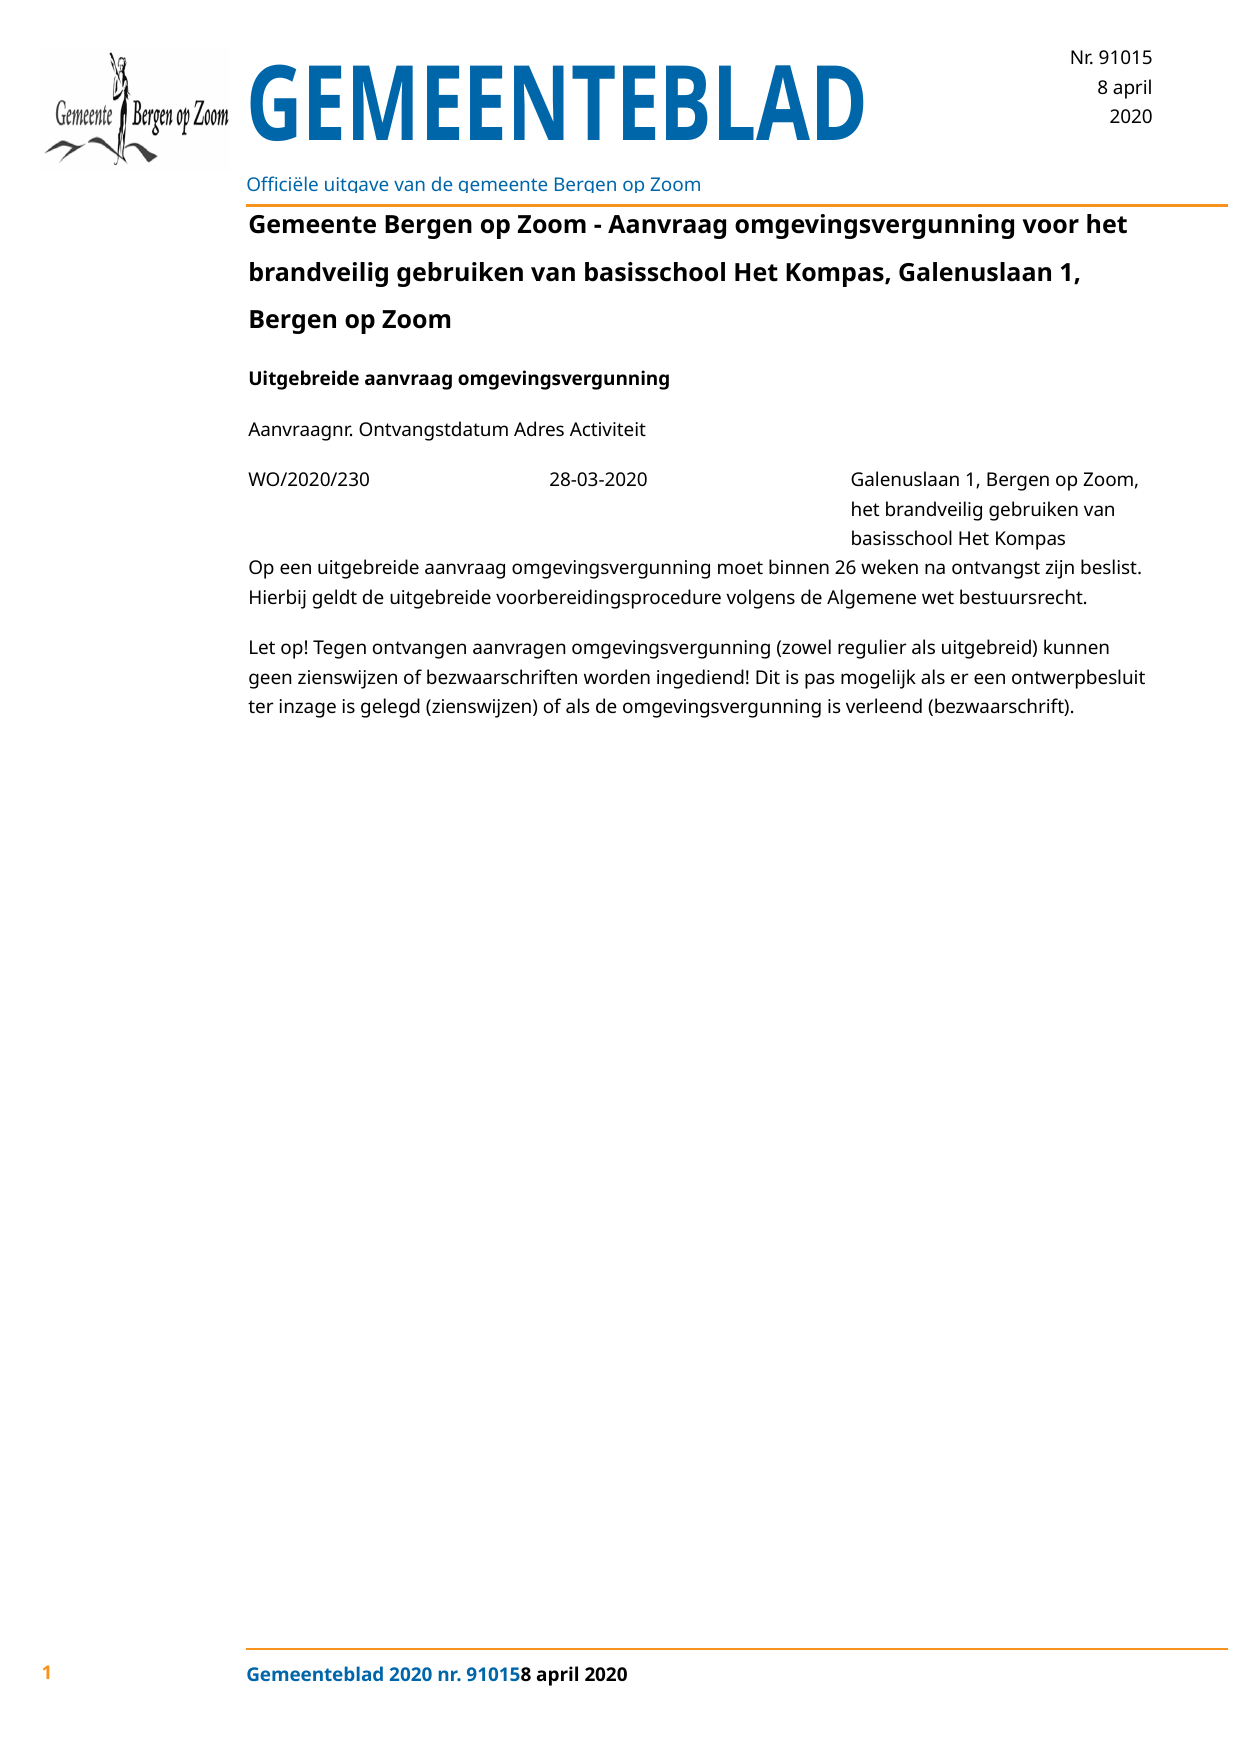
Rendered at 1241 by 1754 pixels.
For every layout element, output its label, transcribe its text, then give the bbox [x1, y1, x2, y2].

picture [41, 47, 231, 172]
table_header 28-03-2020 [549, 466, 850, 551]
text Aanvraagnr. Ontvangstdatum Adres Activiteit [248, 416, 1152, 442]
text Op een uitgebreide aanvraag omgevingsvergunning moet binnen 26 weken na ontvangst zijn beslist. Hierbij geldt de uitgebreide voorbereidingsprocedure volgens de Algemene wet bestuursrecht. [248, 554, 1152, 610]
text Uitgebreide aanvraag omgevingsvergunning [248, 366, 1152, 391]
table_header WO/2020/230 [248, 466, 549, 551]
text Let op! Tegen ontvangen aanvragen omgevingsvergunning (zowel regulier als uitgebreid) kunnen geen zienswijzen of bezwaarschriften worden ingediend! Dit is pas mogelijk als er een ontwerpbesluit ter inzage is gelegd (zienswijzen) of als de omgevingsvergunning is verleend (bezwaarschrift). [248, 634, 1152, 719]
text Gemeente Bergen op Zoom - Aanvraag omgevingsvergunning voor het brandveilig gebruiken van basisschool Het Kompas, Galenuslaan 1, Bergen op Zoom [248, 207, 1152, 336]
table_header Galenuslaan 1, Bergen op Zoom, het brandveilig gebruiken van basisschool Het Kompas [850, 466, 1152, 551]
